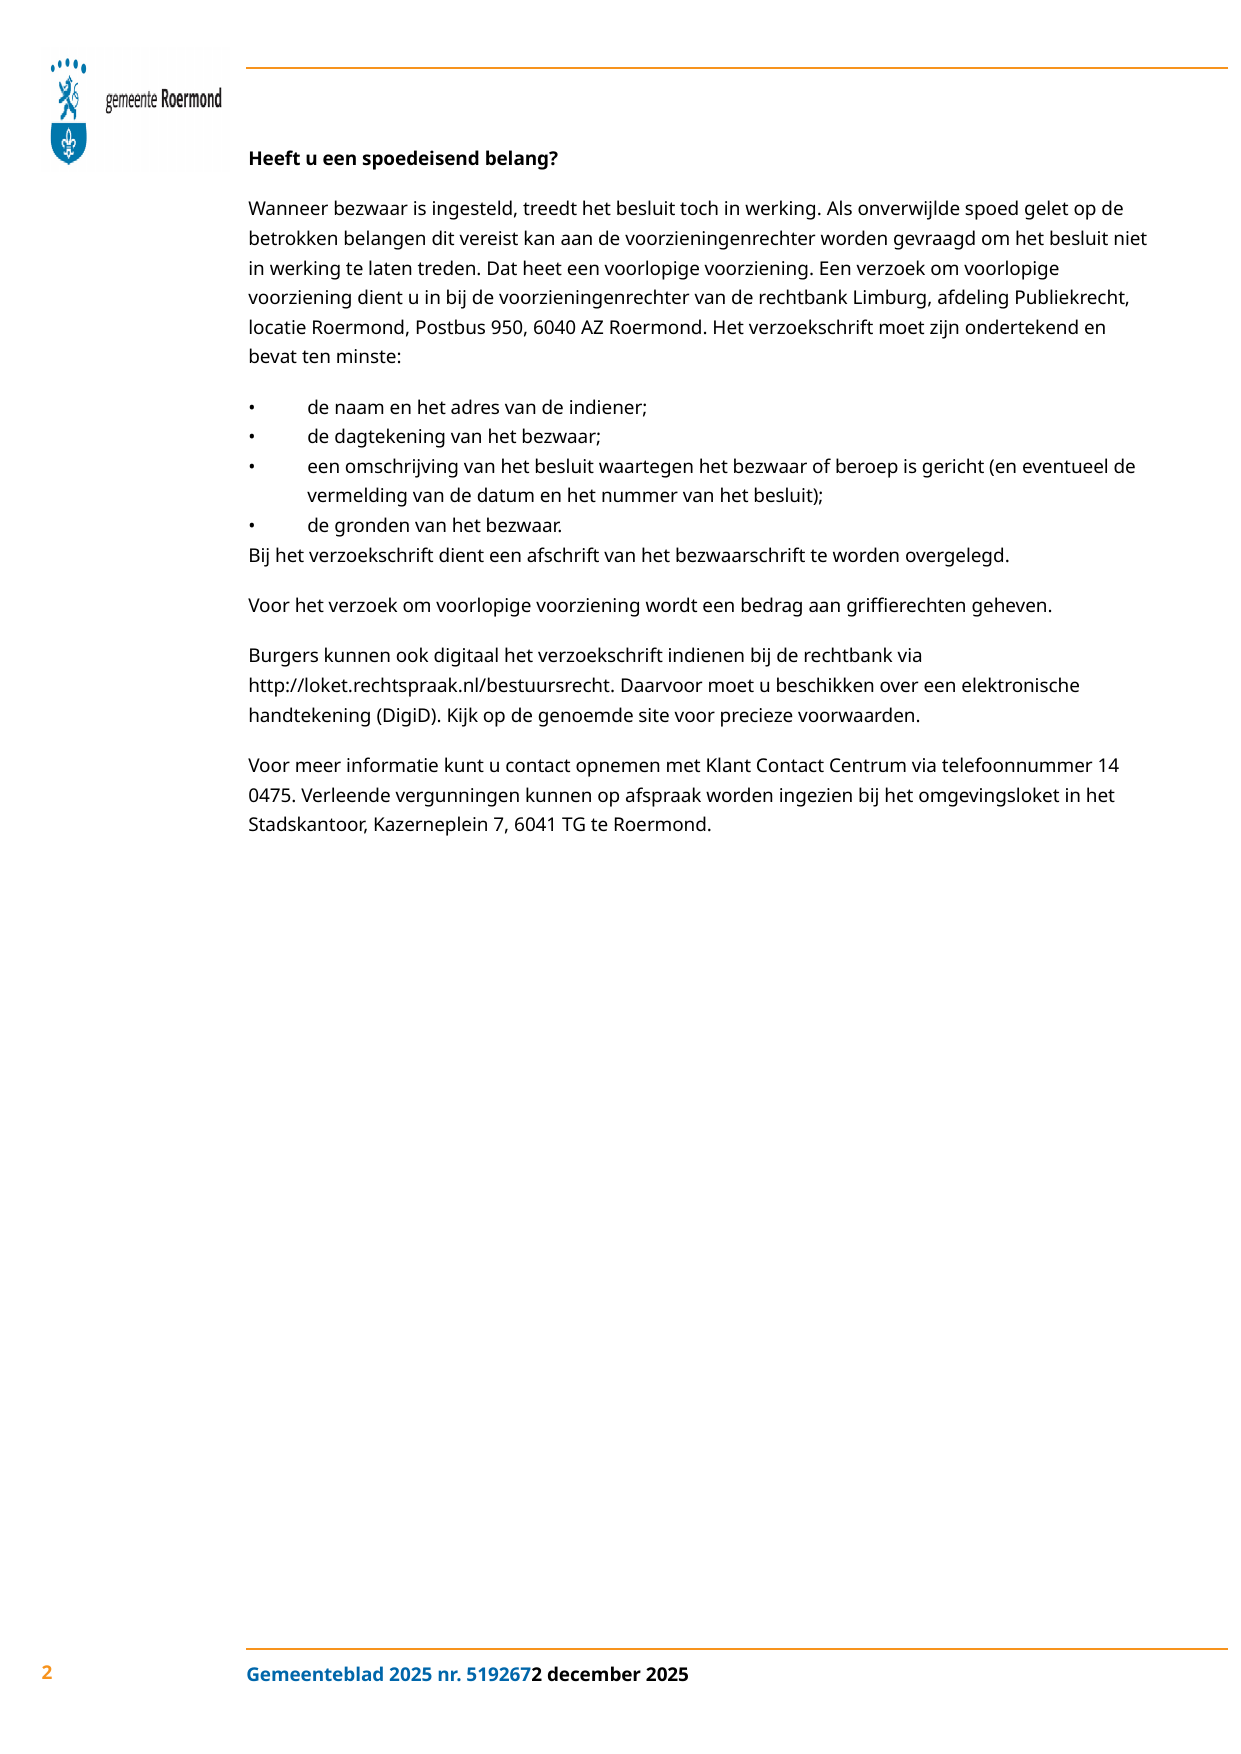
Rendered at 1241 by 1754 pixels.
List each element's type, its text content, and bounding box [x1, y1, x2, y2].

text Voor meer informatie kunt u contact opnemen met Klant Contact Centrum via telefoonnummer 14 0475. Verleende vergunningen kunnen op afspraak worden ingezien bij het omgevingsloket in het Stadskantoor, Kazerneplein 7, 6041 TG te Roermond. [248, 752, 1152, 837]
picture [41, 47, 231, 172]
text Heeft u een spoedeisend belang? [248, 145, 1152, 171]
text Burgers kunnen ook digitaal het verzoekschrift indienen bij de rechtbank via http://loket.rechtspraak.nl/bestuursrecht. Daarvoor moet u beschikken over een elektronische handtekening (DigiD). Kijk op de genoemde site voor precieze voorwaarden. [248, 643, 1152, 728]
text Voor het verzoek om voorlopige voorziening wordt een bedrag aan griffierechten geheven. [248, 592, 1152, 618]
text Wanneer bezwaar is ingesteld, treedt het besluit toch in werking. Als onverwijlde spoed gelet op de betrokken belangen dit vereist kan aan de voorzieningenrechter worden gevraagd om het besluit niet in werking te laten treden. Dat heet een voorlopige voorziening. Een verzoek om voorlopige voorziening dient u in bij de voorzieningenrechter van de rechtbank Limburg, afdeling Publiekrecht, locatie Roermond, Postbus 950, 6040 AZ Roermond. Het verzoekschrift moet zijn ondertekend en bevat ten minste: [248, 196, 1152, 369]
list de naam en het adres van de indiener; [248, 394, 1152, 420]
text Bij het verzoekschrift dient een afschrift van het bezwaarschrift te worden overgelegd. [248, 542, 1152, 568]
list de gronden van het bezwaar. [248, 512, 1152, 538]
list de dagtekening van het bezwaar; [248, 423, 1152, 449]
list een omschrijving van het besluit waartegen het bezwaar of beroep is gericht (en eventueel de vermelding van de datum en het nummer van het besluit); [248, 453, 1152, 508]
